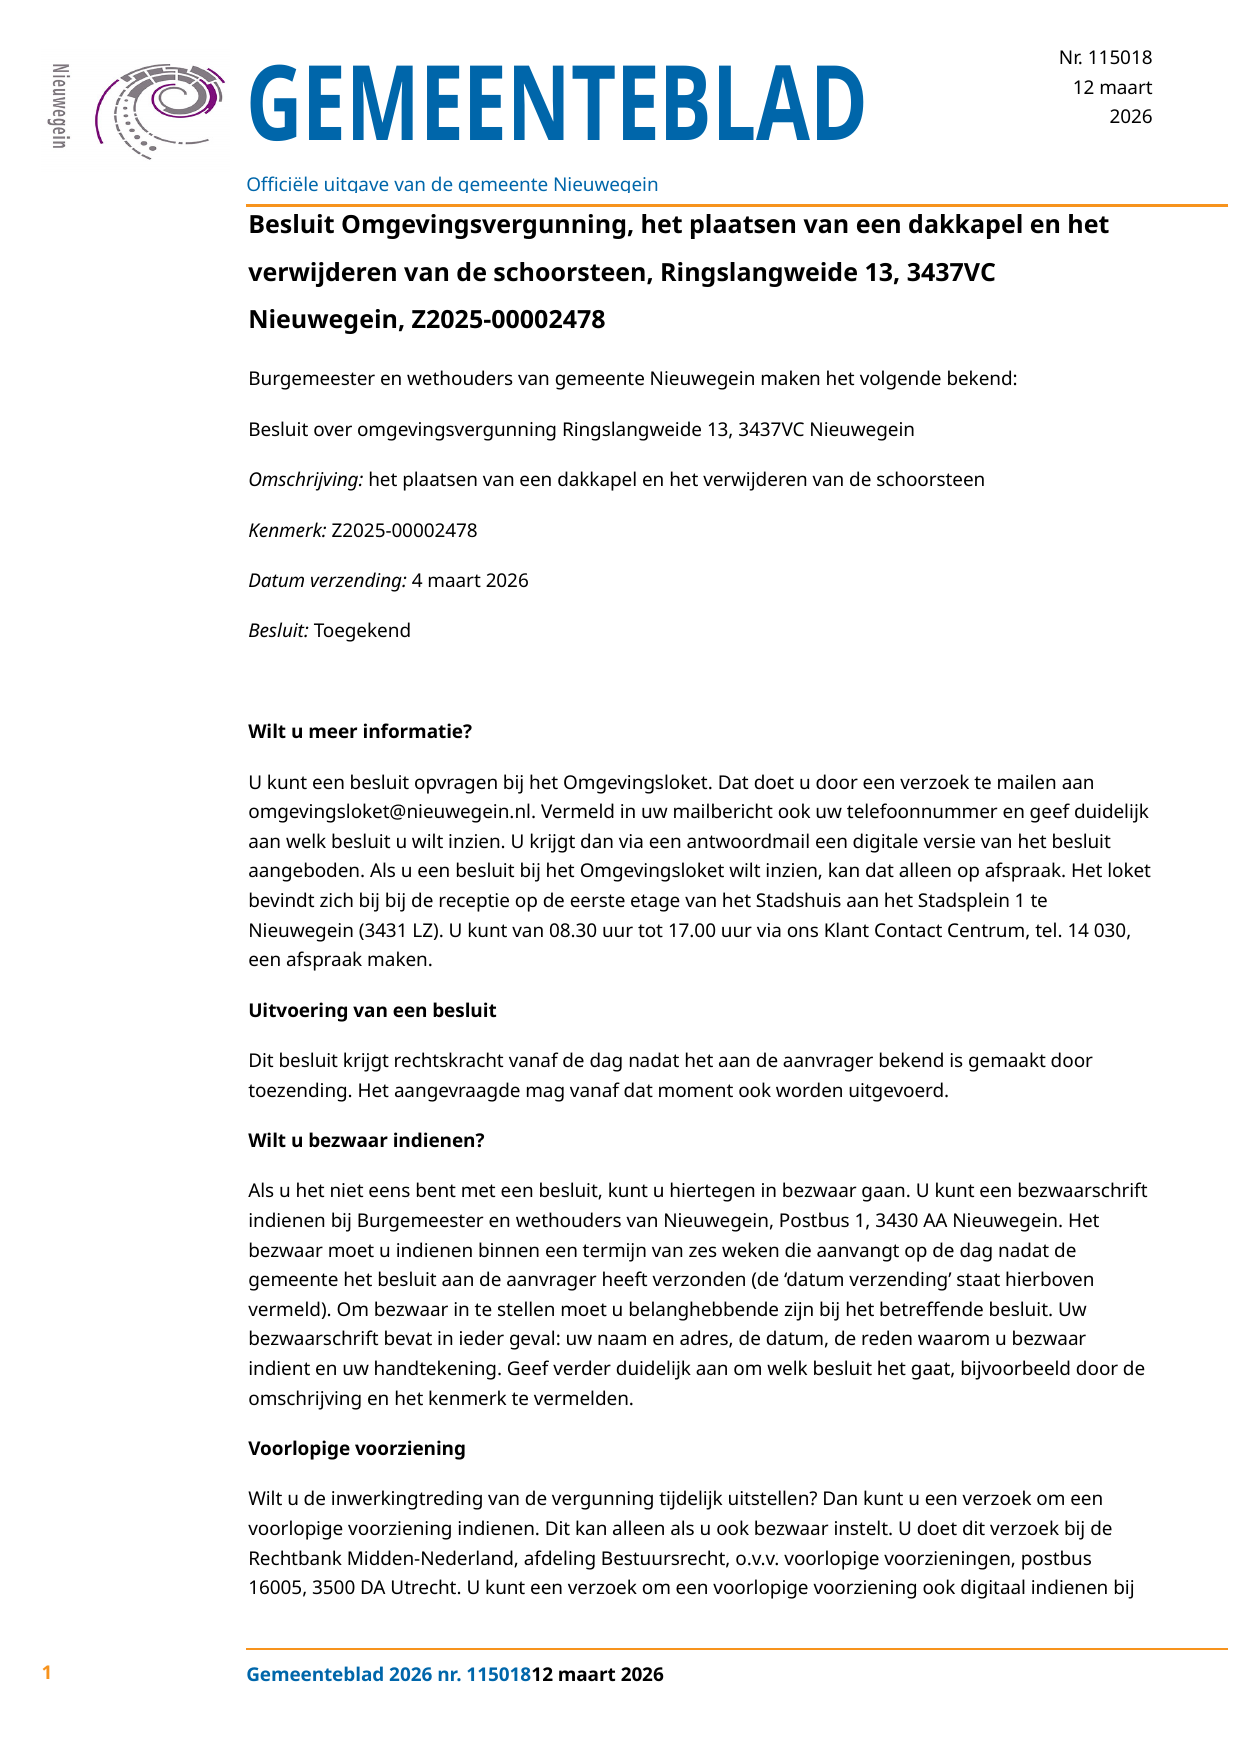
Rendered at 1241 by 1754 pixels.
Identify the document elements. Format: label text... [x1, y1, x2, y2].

text Als u het niet eens bent met een besluit, kunt u hiertegen in bezwaar gaan. U kunt een bezwaarschrift indienen bij Burgemeester en wethouders van Nieuwegein, Postbus 1, 3430 AA Nieuwegein. Het bezwaar moet u indienen binnen een termijn van zes weken die aanvangt op de dag nadat de gemeente het besluit aan de aanvrager heeft verzonden (de ‘datum verzending’ staat hierboven vermeld). Om bezwaar in te stellen moet u belanghebbende zijn bij het betreffende besluit. Uw bezwaarschrift bevat in ieder geval: uw naam en adres, de datum, de reden waarom u bezwaar indient en uw handtekening. Geef verder duidelijk aan om welk besluit het gaat, bijvoorbeeld door de omschrijving en het kenmerk te vermelden. [248, 1178, 1152, 1410]
text Dit besluit krijgt rechtskracht vanaf de dag nadat het aan de aanvrager bekend is gemaakt door toezending. Het aangevraagde mag vanaf dat moment ook worden uitgevoerd. [248, 1047, 1152, 1102]
text U kunt een besluit opvragen bij het Omgevingsloket. Dat doet u door een verzoek te mailen aan omgevingsloket@nieuwegein.nl. Vermeld in uw mailbericht ook uw telefoonnummer en geef duidelijk aan welk besluit u wilt inzien. U krijgt dan via een antwoordmail een digitale versie van het besluit aangeboden. Als u een besluit bij het Omgevingsloket wilt inzien, kan dat alleen op afspraak. Het loket bevindt zich bij bij de receptie op de eerste etage van het Stadshuis aan het Stadsplein 1 te Nieuwegein (3431 LZ). U kunt van 08.30 uur tot 17.00 uur via ons Klant Contact Centrum, tel. 14 030, een afspraak maken. [248, 769, 1152, 972]
text Wilt u bezwaar indienen? [248, 1127, 1152, 1153]
text Wilt u meer informatie? [248, 718, 1152, 744]
text Uitvoering van een besluit [248, 997, 1152, 1022]
text Besluit over omgevingsvergunning Ringslangweide 13, 3437VC Nieuwegein [248, 416, 1152, 442]
picture [41, 47, 231, 172]
text Kenmerk: Z2025-00002478 [248, 517, 1152, 542]
text Voorlopige voorziening [248, 1435, 1152, 1461]
text Wilt u de inwerkingtreding van de vergunning tijdelijk uitstellen? Dan kunt u een verzoek om een voorlopige voorziening indienen. Dit kan alleen als u ook bezwaar instelt. U doet dit verzoek bij de Rechtbank Midden-Nederland, afdeling Bestuursrecht, o.v.v. voorlopige voorzieningen, postbus 16005, 3500 DA Utrecht. U kunt een verzoek om een voorlopige voorziening ook digitaal indienen bij [248, 1486, 1152, 1600]
text Burgemeester en wethouders van gemeente Nieuwegein maken het volgende bekend: [248, 366, 1152, 391]
text Besluit: Toegekend [248, 618, 1152, 643]
text Datum verzending: 4 maart 2026 [248, 567, 1152, 593]
text Besluit Omgevingsvergunning, het plaatsen van een dakkapel en het verwijderen van de schoorsteen, Ringslangweide 13, 3437VC Nieuwegein, Z2025-00002478 [248, 207, 1152, 336]
text Omschrijving: het plaatsen van een dakkapel en het verwijderen van de schoorsteen [248, 466, 1152, 492]
